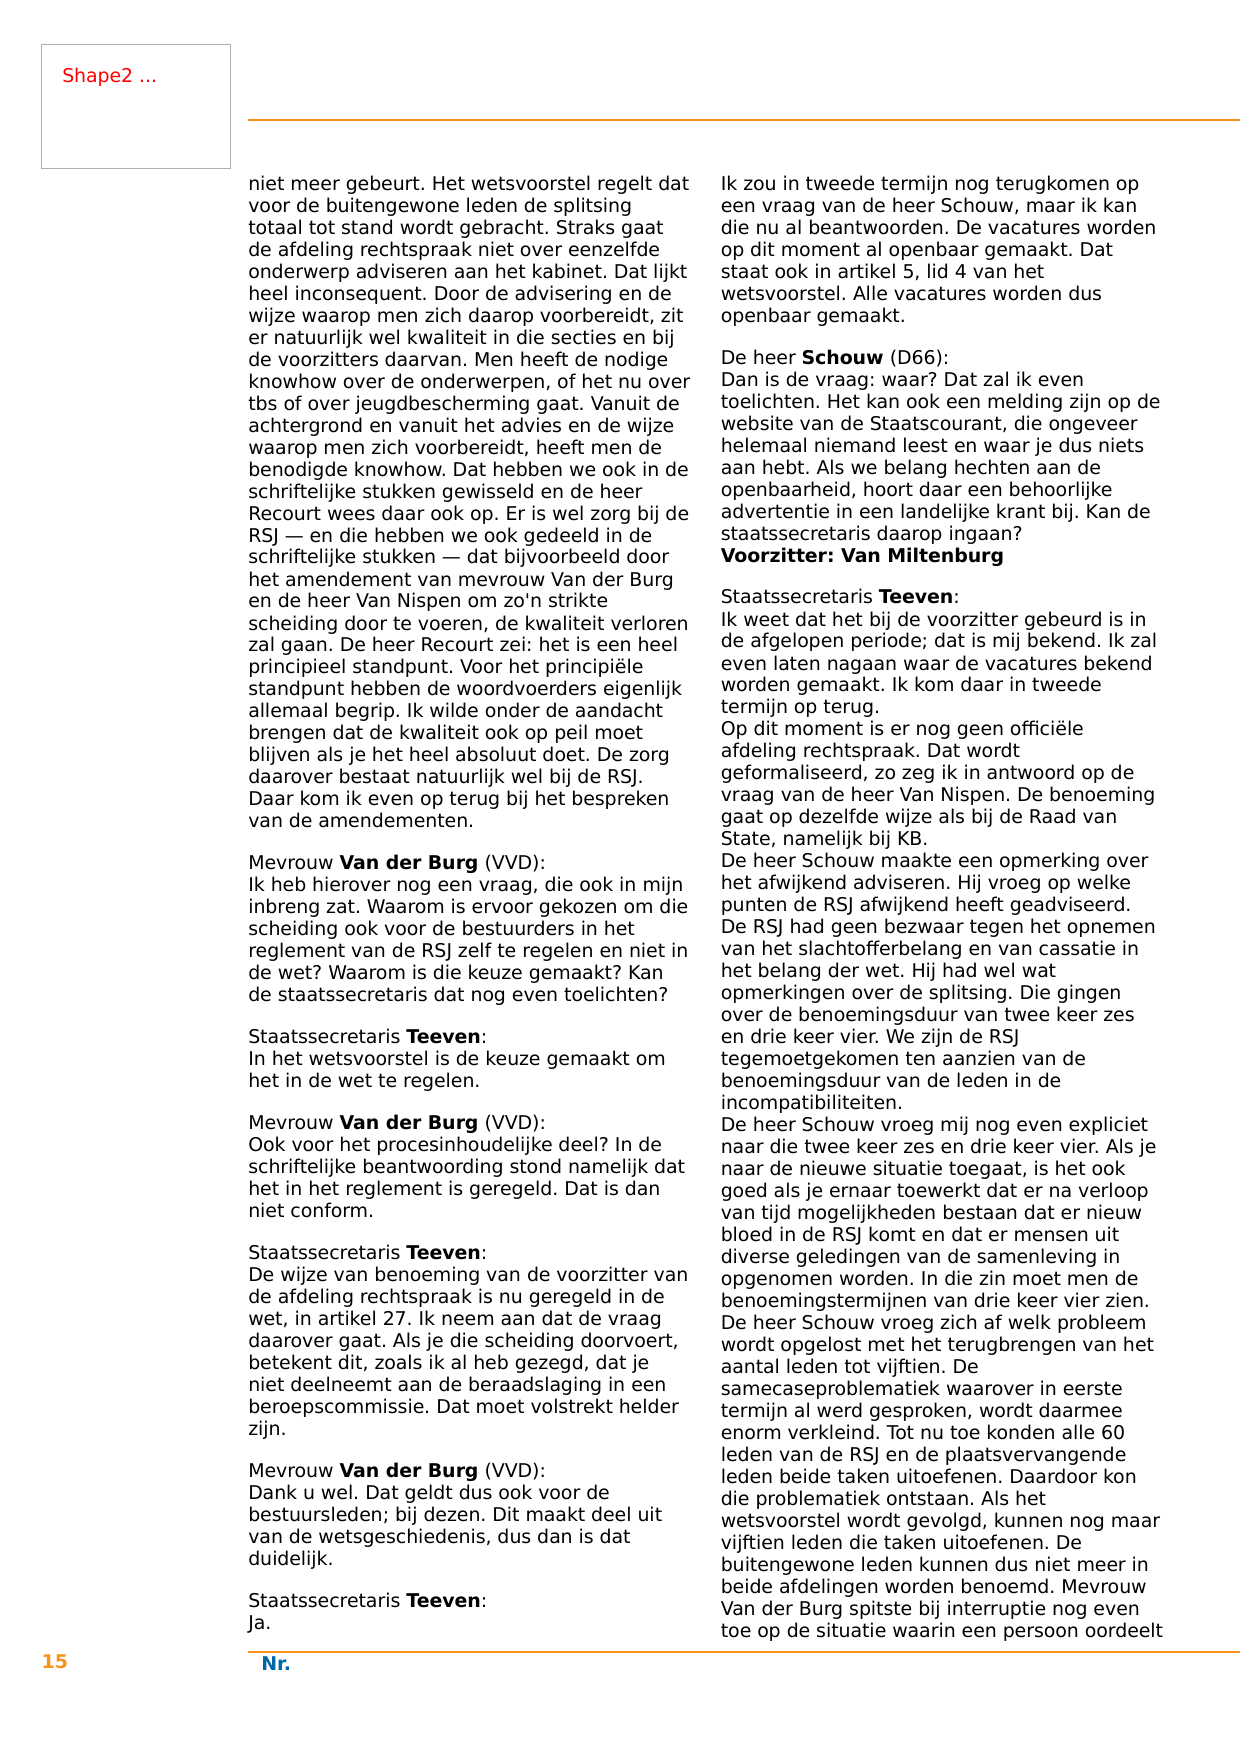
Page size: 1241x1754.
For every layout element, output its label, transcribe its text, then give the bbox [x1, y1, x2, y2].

text Dan is de vraag: waar? Dat zal ik even toelichten. Het kan ook een melding zijn op de website van de Staatscourant, die ongeveer helemaal niemand leest en waar je dus niets aan hebt. Als we belang hechten aan de openbaarheid, hoort daar een behoorlijke advertentie in een landelijke krant bij. Kan de staatssecretaris daarop ingaan? [721, 369, 1163, 544]
text De heer Schouw (D66): [721, 347, 1163, 369]
text Mevrouw Van der Burg (VVD): [248, 1112, 691, 1134]
text De heer Schouw vroeg zich af welk probleem wordt opgelost met het terugbrengen van het aantal leden tot vijftien. De samecaseproblematiek waarover in eerste termijn al werd gesproken, wordt daarmee enorm verkleind. Tot nu toe konden alle 60 leden van de RSJ en de plaatsvervangende leden beide taken uitoefenen. Daardoor kon die problematiek ontstaan. Als het wetsvoorstel wordt gevolgd, kunnen nog maar vijftien leden die taken uitoefenen. De buitengewone leden kunnen dus niet meer in beide afdelingen worden benoemd. Mevrouw Van der Burg spitste bij interruptie nog even toe op de situatie waarin een persoon oordeelt [721, 1312, 1163, 1641]
text Staatssecretaris Teeven: [721, 586, 1163, 608]
text Staatssecretaris Teeven: [248, 1589, 691, 1612]
text niet meer gebeurt. Het wetsvoorstel regelt dat voor de buitengewone leden de splitsing totaal tot stand wordt gebracht. Straks gaat de afdeling rechtspraak niet over eenzelfde onderwerp adviseren aan het kabinet. Dat lijkt heel inconsequent. Door de advisering en de wijze waarop men zich daarop voorbereidt, zit er natuurlijk wel kwaliteit in die secties en bij de voorzitters daarvan. Men heeft de nodige knowhow over de onderwerpen, of het nu over tbs of over jeugdbescherming gaat. Vanuit de achtergrond en vanuit het advies en de wijze waarop men zich voorbereidt, heeft men de benodigde knowhow. Dat hebben we ook in de schriftelijke stukken gewisseld en de heer Recourt wees daar ook op. Er is wel zorg bij de RSJ — en die hebben we ook gedeeld in de schriftelijke stukken — dat bijvoorbeeld door het amendement van mevrouw Van der Burg en de heer Van Nispen om zo'n strikte scheiding door te voeren, de kwaliteit verloren zal gaan. De heer Recourt zei: het is een heel principieel standpunt. Voor het principiële standpunt hebben de woordvoerders eigenlijk allemaal begrip. Ik wilde onder de aandacht brengen dat de kwaliteit ook op peil moet blijven als je het heel absoluut doet. De zorg daarover bestaat natuurlijk wel bij de RSJ. Daar kom ik even op terug bij het bespreken van de amendementen. [248, 173, 691, 832]
text Ik zou in tweede termijn nog terugkomen op een vraag van de heer Schouw, maar ik kan die nu al beantwoorden. De vacatures worden op dit moment al openbaar gemaakt. Dat staat ook in artikel 5, lid 4 van het wetsvoorstel. Alle vacatures worden dus openbaar gemaakt. [721, 173, 1163, 327]
text Op dit moment is er nog geen officiële afdeling rechtspraak. Dat wordt geformaliseerd, zo zeg ik in antwoord op de vraag van de heer Van Nispen. De benoeming gaat op dezelfde wijze als bij de Raad van State, namelijk bij KB. [721, 718, 1163, 850]
text Ik weet dat het bij de voorzitter gebeurd is in de afgelopen periode; dat is mij bekend. Ik zal even laten nagaan waar de vacatures bekend worden gemaakt. Ik kom daar in tweede termijn op terug. [721, 608, 1163, 718]
text De heer Schouw maakte een opmerking over het afwijkend adviseren. Hij vroeg op welke punten de RSJ afwijkend heeft geadviseerd. De RSJ had geen bezwaar tegen het opnemen van het slachtofferbelang en van cassatie in het belang der wet. Hij had wel wat opmerkingen over de splitsing. Die gingen over de benoemingsduur van twee keer zes en drie keer vier. We zijn de RSJ tegemoetgekomen ten aanzien van de benoemingsduur van de leden in de incompatibiliteiten. [721, 850, 1163, 1114]
text Voorzitter: Van Miltenburg [721, 544, 1163, 566]
text De heer Schouw vroeg mij nog even expliciet naar die twee keer zes en drie keer vier. Als je naar de nieuwe situatie toegaat, is het ook goed als je ernaar toewerkt dat er na verloop van tijd mogelijkheden bestaan dat er nieuw bloed in de RSJ komt en dat er mensen uit diverse geledingen van de samenleving in opgenomen worden. In die zin moet men de benoemingstermijnen van drie keer vier zien. [721, 1114, 1163, 1312]
text Mevrouw Van der Burg (VVD): [248, 1460, 691, 1482]
text In het wetsvoorstel is de keuze gemaakt om het in de wet te regelen. [248, 1048, 691, 1092]
text Dank u wel. Dat geldt dus ook voor de bestuursleden; bij dezen. Dit maakt deel uit van de wetsgeschiedenis, dus dan is dat duidelijk. [248, 1482, 691, 1569]
text De wijze van benoeming van de voorzitter van de afdeling rechtspraak is nu geregeld in de wet, in artikel 27. Ik neem aan dat de vraag daarover gaat. Als je die scheiding doorvoert, betekent dit, zoals ik al heb gezegd, dat je niet deelneemt aan de beraadslaging in een beroepscommissie. Dat moet volstrekt helder zijn. [248, 1264, 691, 1440]
text Mevrouw Van der Burg (VVD): [248, 852, 691, 874]
text Ook voor het procesinhoudelijke deel? In de schriftelijke beantwoording stond namelijk dat het in het reglement is geregeld. Dat is dan niet conform. [248, 1134, 691, 1222]
text Staatssecretaris Teeven: [248, 1026, 691, 1048]
text Ik heb hierover nog een vraag, die ook in mijn inbreng zat. Waarom is ervoor gekozen om die scheiding ook voor de bestuurders in het reglement van de RSJ zelf te regelen en niet in de wet? Waarom is die keuze gemaakt? Kan de staatssecretaris dat nog even toelichten? [248, 874, 691, 1006]
text Staatssecretaris Teeven: [248, 1242, 691, 1264]
text Ja. [248, 1612, 691, 1633]
